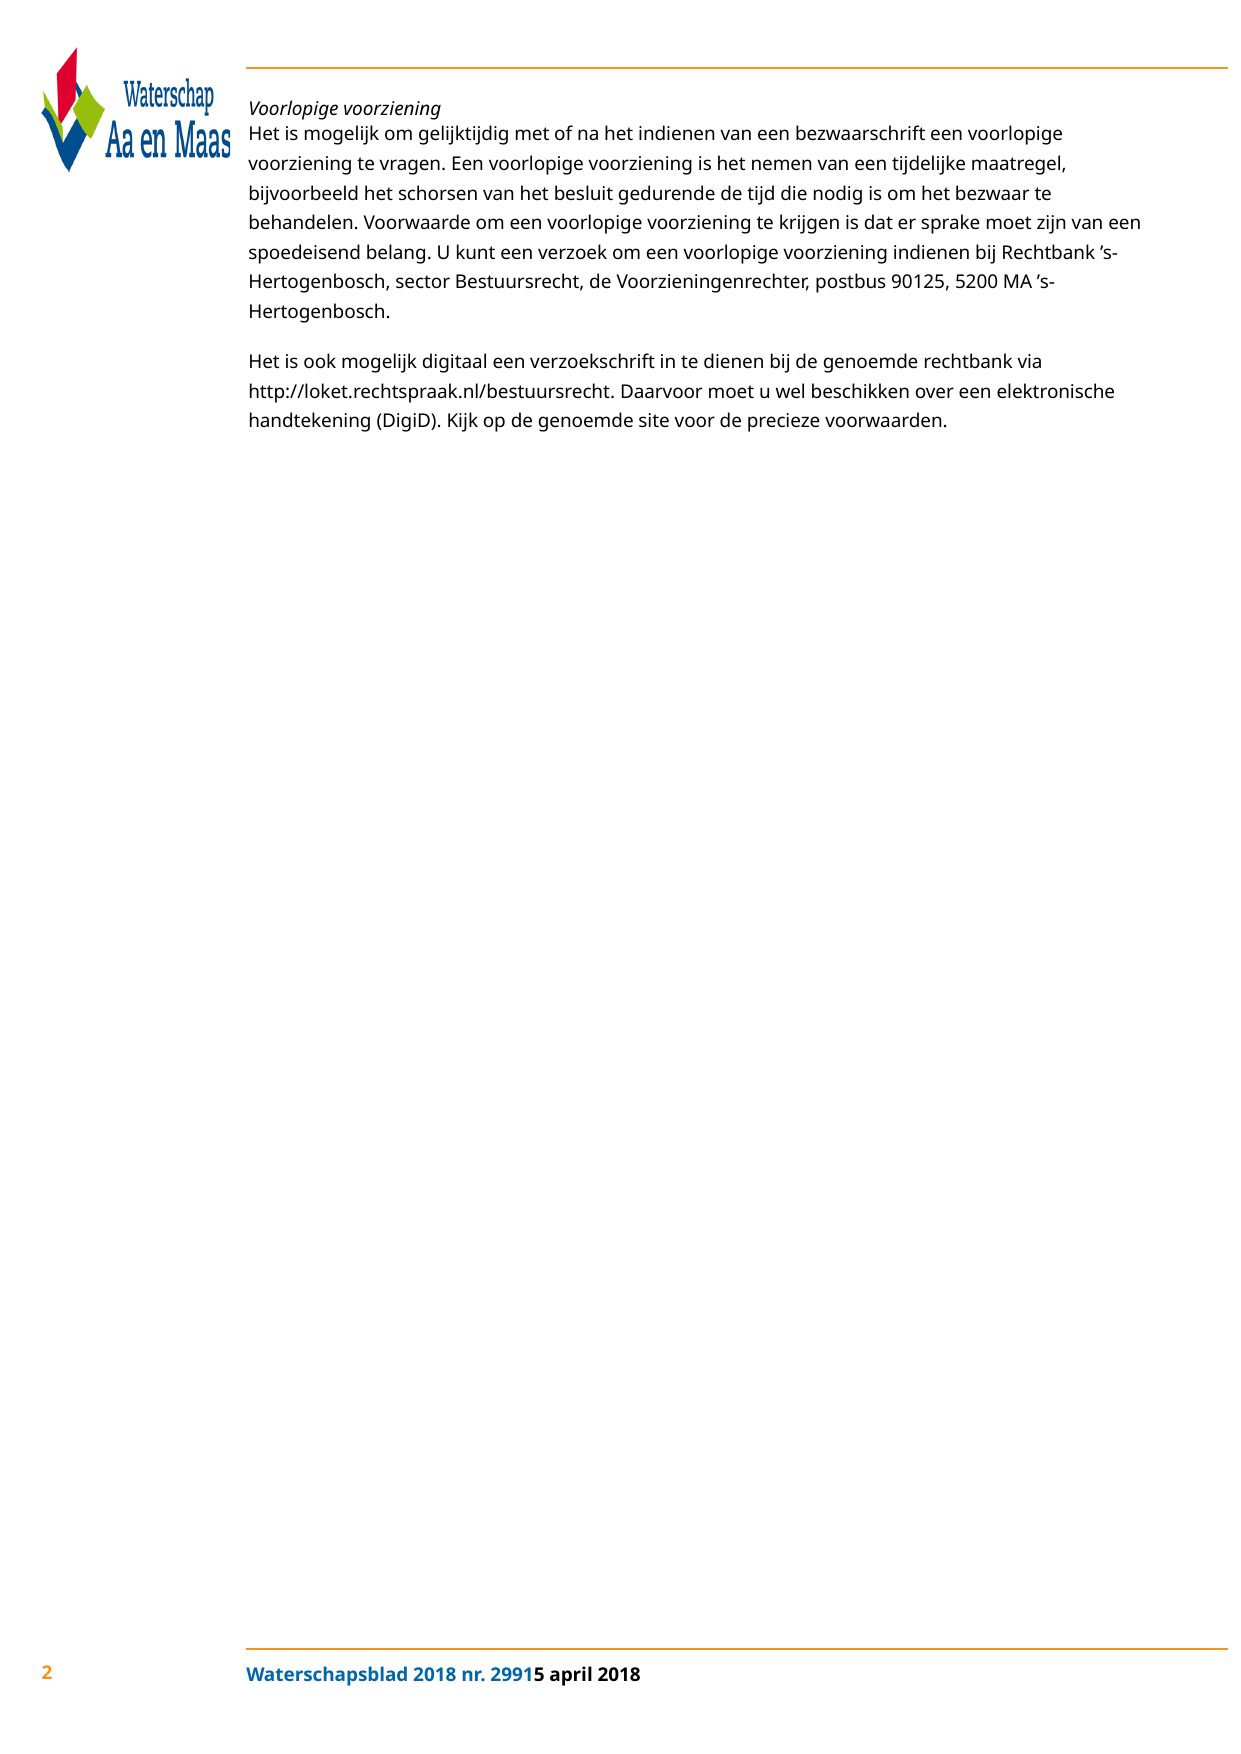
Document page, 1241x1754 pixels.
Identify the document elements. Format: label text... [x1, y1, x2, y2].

text Het is ook mogelijk digitaal een verzoekschrift in te dienen bij de genoemde rechtbank via http://loket.rechtspraak.nl/bestuursrecht. Daarvoor moet u wel beschikken over een elektronische handtekening (DigiD). Kijk op de genoemde site voor de precieze voorwaarden. [248, 348, 1152, 433]
picture [41, 47, 231, 172]
text Het is mogelijk om gelijktijdig met of na het indienen van een bezwaarschrift een voorlopige voorziening te vragen. Een voorlopige voorziening is het nemen van een tijdelijke maatregel, bijvoorbeeld het schorsen van het besluit gedurende de tijd die nodig is om het bezwaar te behandelen. Voorwaarde om een voorlopige voorziening te krijgen is dat er sprake moet zijn van een spoedeisend belang. U kunt een verzoek om een voorlopige voorziening indienen bij Rechtbank ’s-Hertogenbosch, sector Bestuursrecht, de Voorzieningenrechter, postbus 90125, 5200 MA ’s-Hertogenbosch. [248, 121, 1152, 324]
text Voorlopige voorziening [248, 95, 1152, 121]
